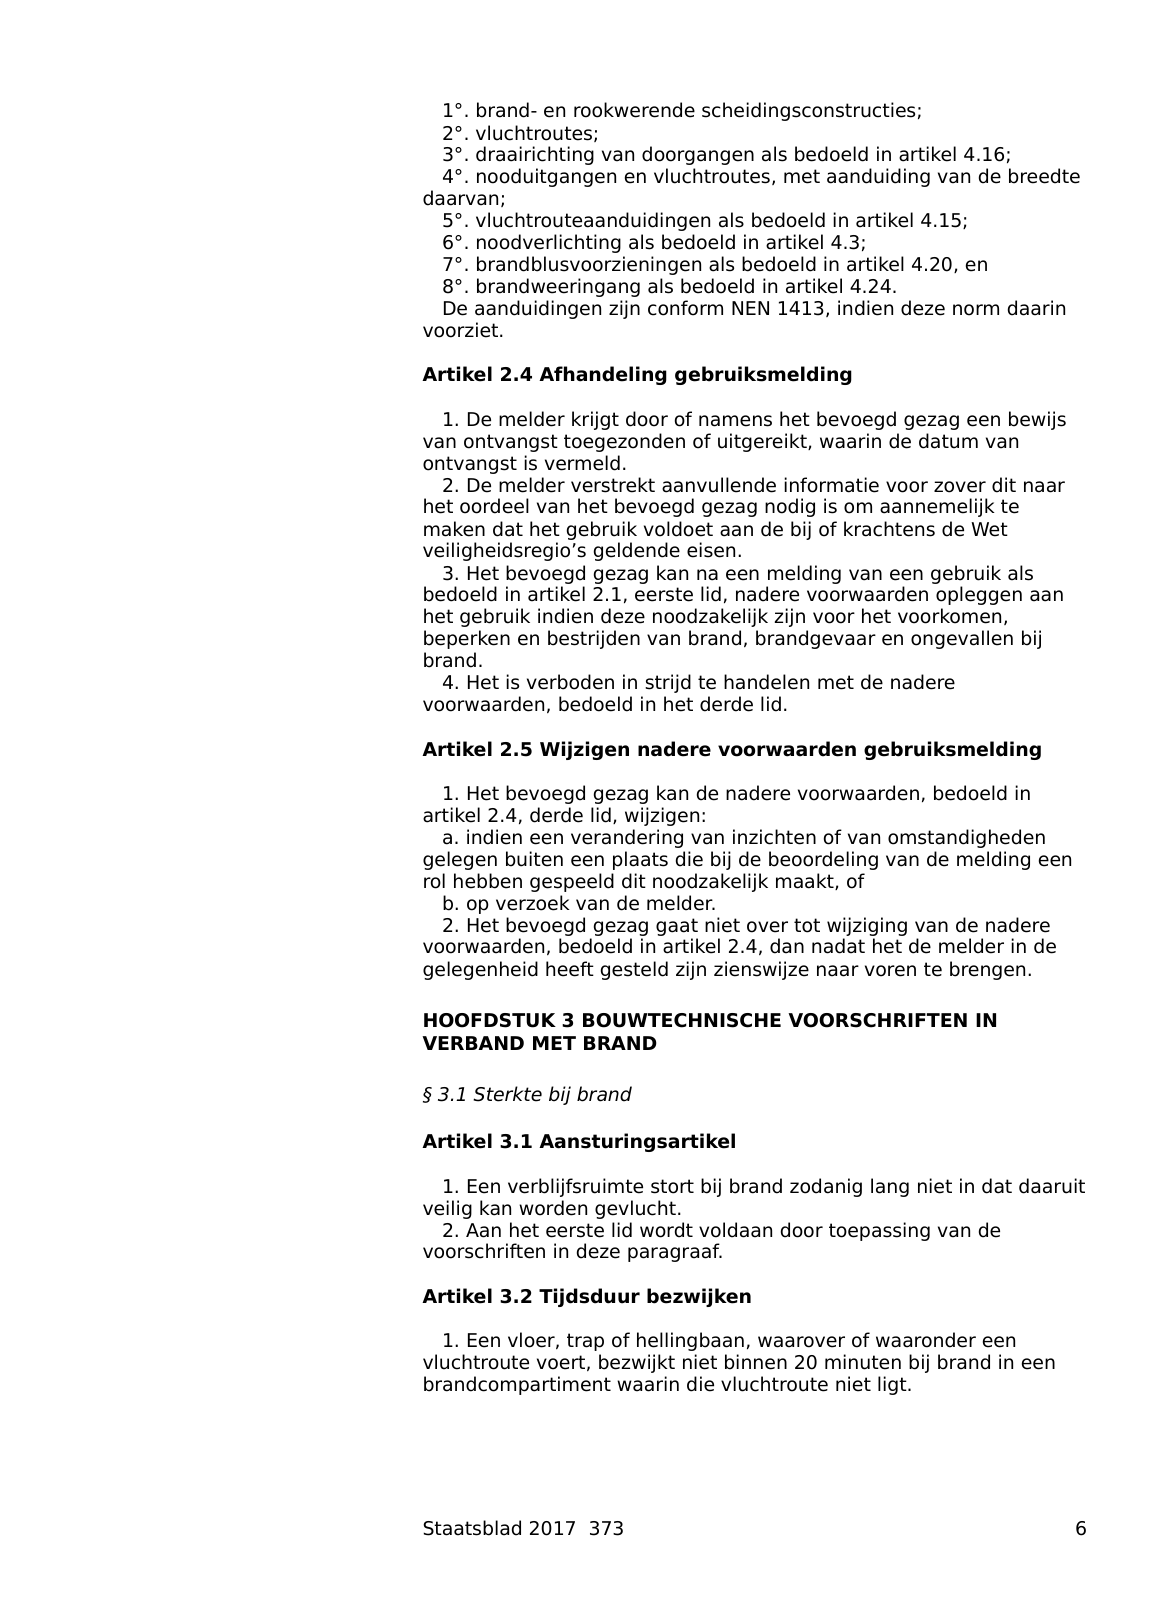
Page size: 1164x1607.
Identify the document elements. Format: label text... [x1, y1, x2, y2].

text 5°. vluchtrouteaanduidingen als bedoeld in artikel 4.15; [422, 210, 1087, 232]
subtitle HOOFDSTUK 3 BOUWTECHNISCHE VOORSCHRIFTEN IN VERBAND MET BRAND [422, 1010, 1087, 1054]
text a. indien een verandering van inzichten of van omstandigheden gelegen buiten een plaats die bij de beoordeling van de melding een rol hebben gespeeld dit noodzakelijk maakt, of [422, 827, 1087, 892]
subtitle § 3.1 Sterkte bij brand [422, 1084, 1087, 1106]
subtitle Artikel 2.4 Afhandeling gebruiksmelding [422, 364, 1087, 386]
text 1. De melder krijgt door of namens het bevoegd gezag een bewijs van ontvangst toegezonden of uitgereikt, waarin de datum van ontvangst is vermeld. [422, 408, 1087, 474]
text 2. De melder verstrekt aanvullende informatie voor zover dit naar het oordeel van het bevoegd gezag nodig is om aannemelijk te maken dat het gebruik voldoet aan de bij of krachtens de Wet veiligheidsregio’s geldende eisen. [422, 474, 1087, 562]
text 2°. vluchtroutes; [422, 122, 1087, 144]
text b. op verzoek van de melder. [422, 892, 1087, 914]
text 8°. brandweeringang als bedoeld in artikel 4.24. [422, 276, 1087, 298]
subtitle Artikel 3.2 Tijdsduur bezwijken [422, 1286, 1087, 1308]
subtitle Artikel 3.1 Aansturingsartikel [422, 1131, 1087, 1153]
text 1. Een verblijfsruimte stort bij brand zodanig lang niet in dat daaruit veilig kan worden gevlucht. [422, 1176, 1087, 1219]
subtitle Artikel 2.5 Wijzigen nadere voorwaarden gebruiksmelding [422, 738, 1087, 760]
text 6°. noodverlichting als bedoeld in artikel 4.3; [422, 232, 1087, 254]
text 4. Het is verboden in strijd te handelen met de nadere voorwaarden, bedoeld in het derde lid. [422, 672, 1087, 716]
text 3. Het bevoegd gezag kan na een melding van een gebruik als bedoeld in artikel 2.1, eerste lid, nadere voorwaarden opleggen aan het gebruik indien deze noodzakelijk zijn voor het voorkomen, beperken en bestrijden van brand, brandgevaar en ongevallen bij brand. [422, 562, 1087, 672]
text 1°. brand- en rookwerende scheidingsconstructies; [422, 100, 1087, 122]
text 4°. nooduitgangen en vluchtroutes, met aanduiding van de breedte daarvan; [422, 166, 1087, 210]
text 1. Het bevoegd gezag kan de nadere voorwaarden, bedoeld in artikel 2.4, derde lid, wijzigen: [422, 783, 1087, 827]
text 7°. brandblusvoorzieningen als bedoeld in artikel 4.20, en [422, 254, 1087, 276]
text De aanduidingen zijn conform NEN 1413, indien deze norm daarin voorziet. [422, 298, 1087, 342]
text 2. Het bevoegd gezag gaat niet over tot wijziging van de nadere voorwaarden, bedoeld in artikel 2.4, dan nadat het de melder in de gelegenheid heeft gesteld zijn zienswijze naar voren te brengen. [422, 914, 1087, 980]
text 3°. draairichting van doorgangen als bedoeld in artikel 4.16; [422, 144, 1087, 166]
text 2. Aan het eerste lid wordt voldaan door toepassing van de voorschriften in deze paragraaf. [422, 1219, 1087, 1263]
text 1. Een vloer, trap of hellingbaan, waarover of waaronder een vluchtroute voert, bezwijkt niet binnen 20 minuten bij brand in een brandcompartiment waarin die vluchtroute niet ligt. [422, 1330, 1087, 1396]
